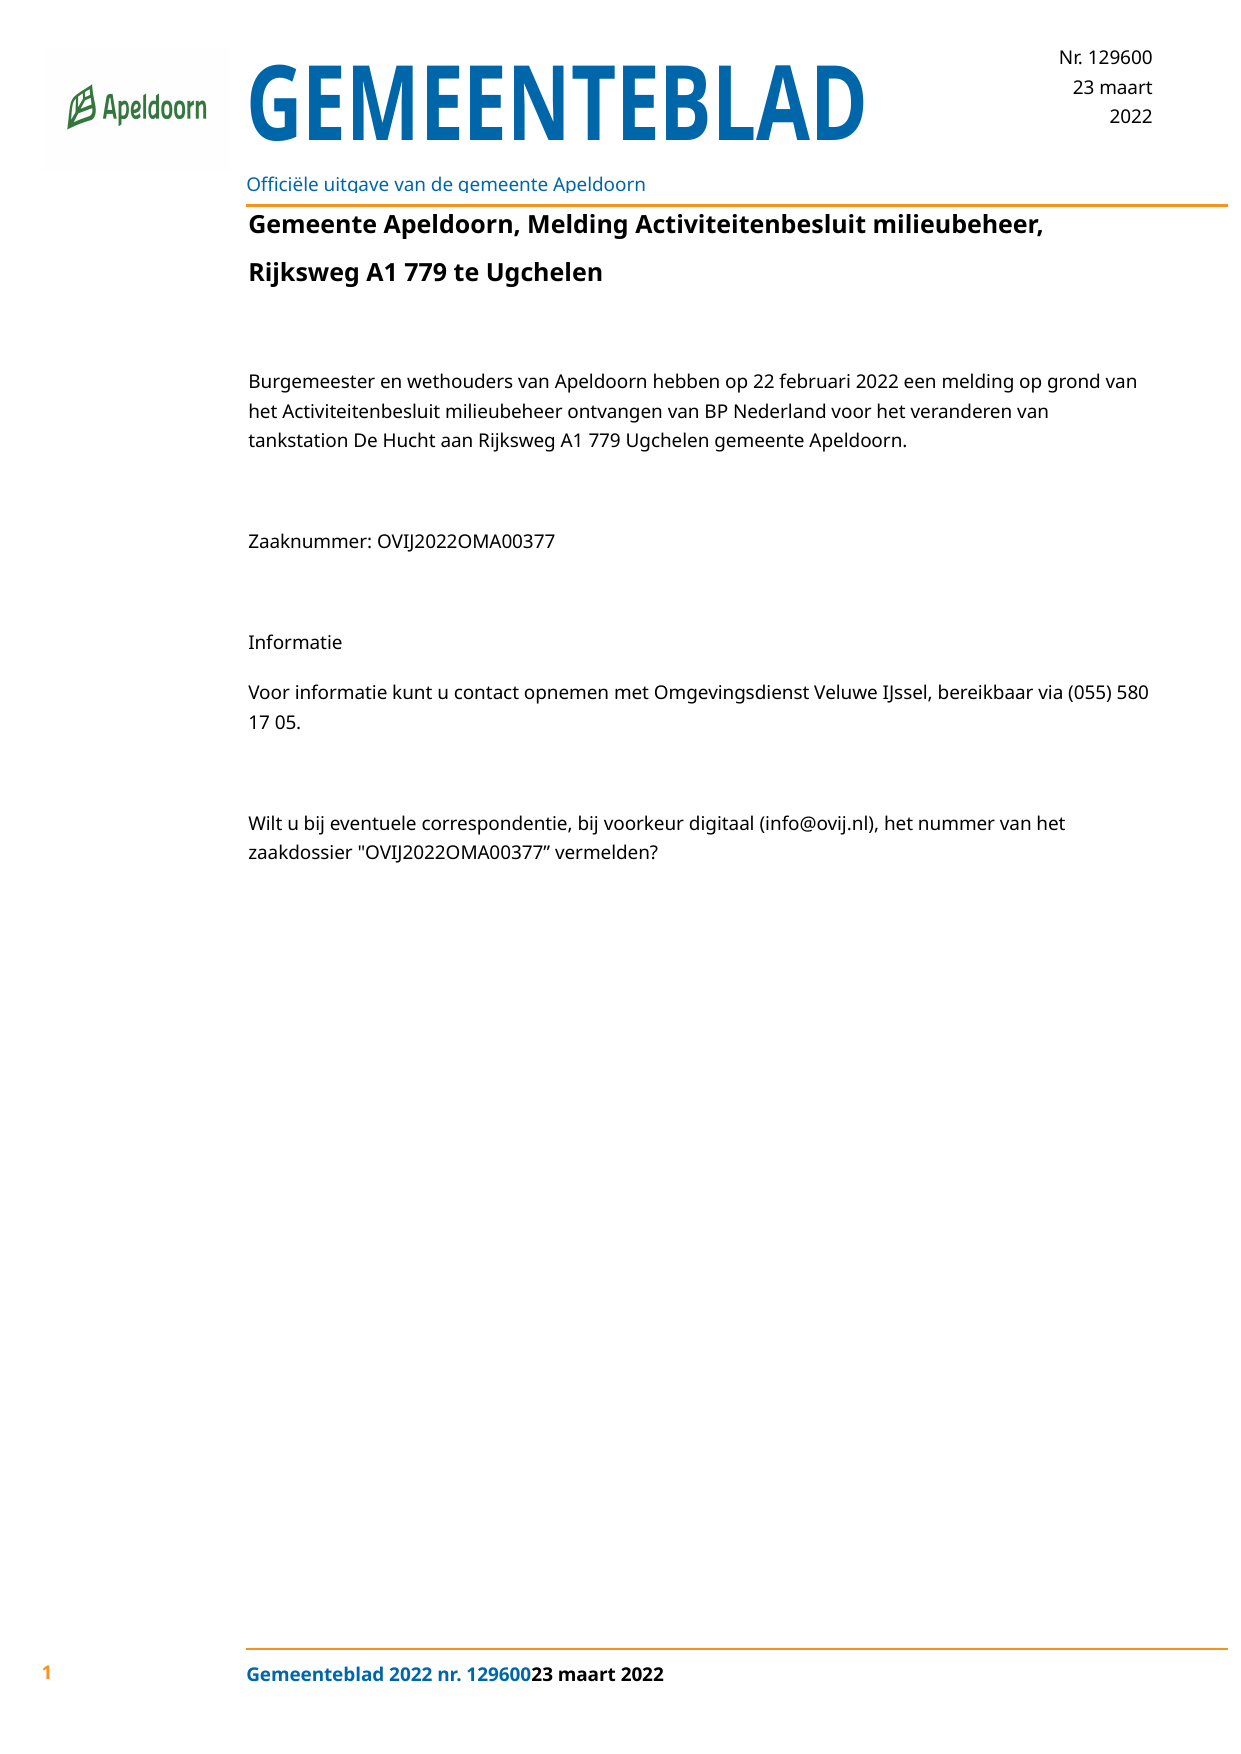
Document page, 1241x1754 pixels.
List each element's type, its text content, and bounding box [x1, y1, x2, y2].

text Burgemeester en wethouders van Apeldoorn hebben op 22 februari 2022 een melding op grond van het Activiteitenbesluit milieubeheer ontvangen van BP Nederland voor het veranderen van tankstation De Hucht aan Rijksweg A1 779 Ugchelen gemeente Apeldoorn. [248, 368, 1152, 453]
text Zaaknummer: OVIJ2022OMA00377 [248, 528, 1152, 554]
text Gemeente Apeldoorn, Melding Activiteitenbesluit milieubeheer, Rijksweg A1 779 te Ugchelen [248, 207, 1152, 288]
picture [41, 47, 231, 172]
text Voor informatie kunt u contact opnemen met Omgevingsdienst Veluwe IJssel, bereikbaar via (055) 580 17 05. [248, 679, 1152, 735]
text Wilt u bij eventuele correspondentie, bij voorkeur digitaal (info@ovij.nl), het nummer van het zaakdossier "OVIJ2022OMA00377” vermelden? [248, 810, 1152, 865]
text Informatie [248, 629, 1152, 655]
